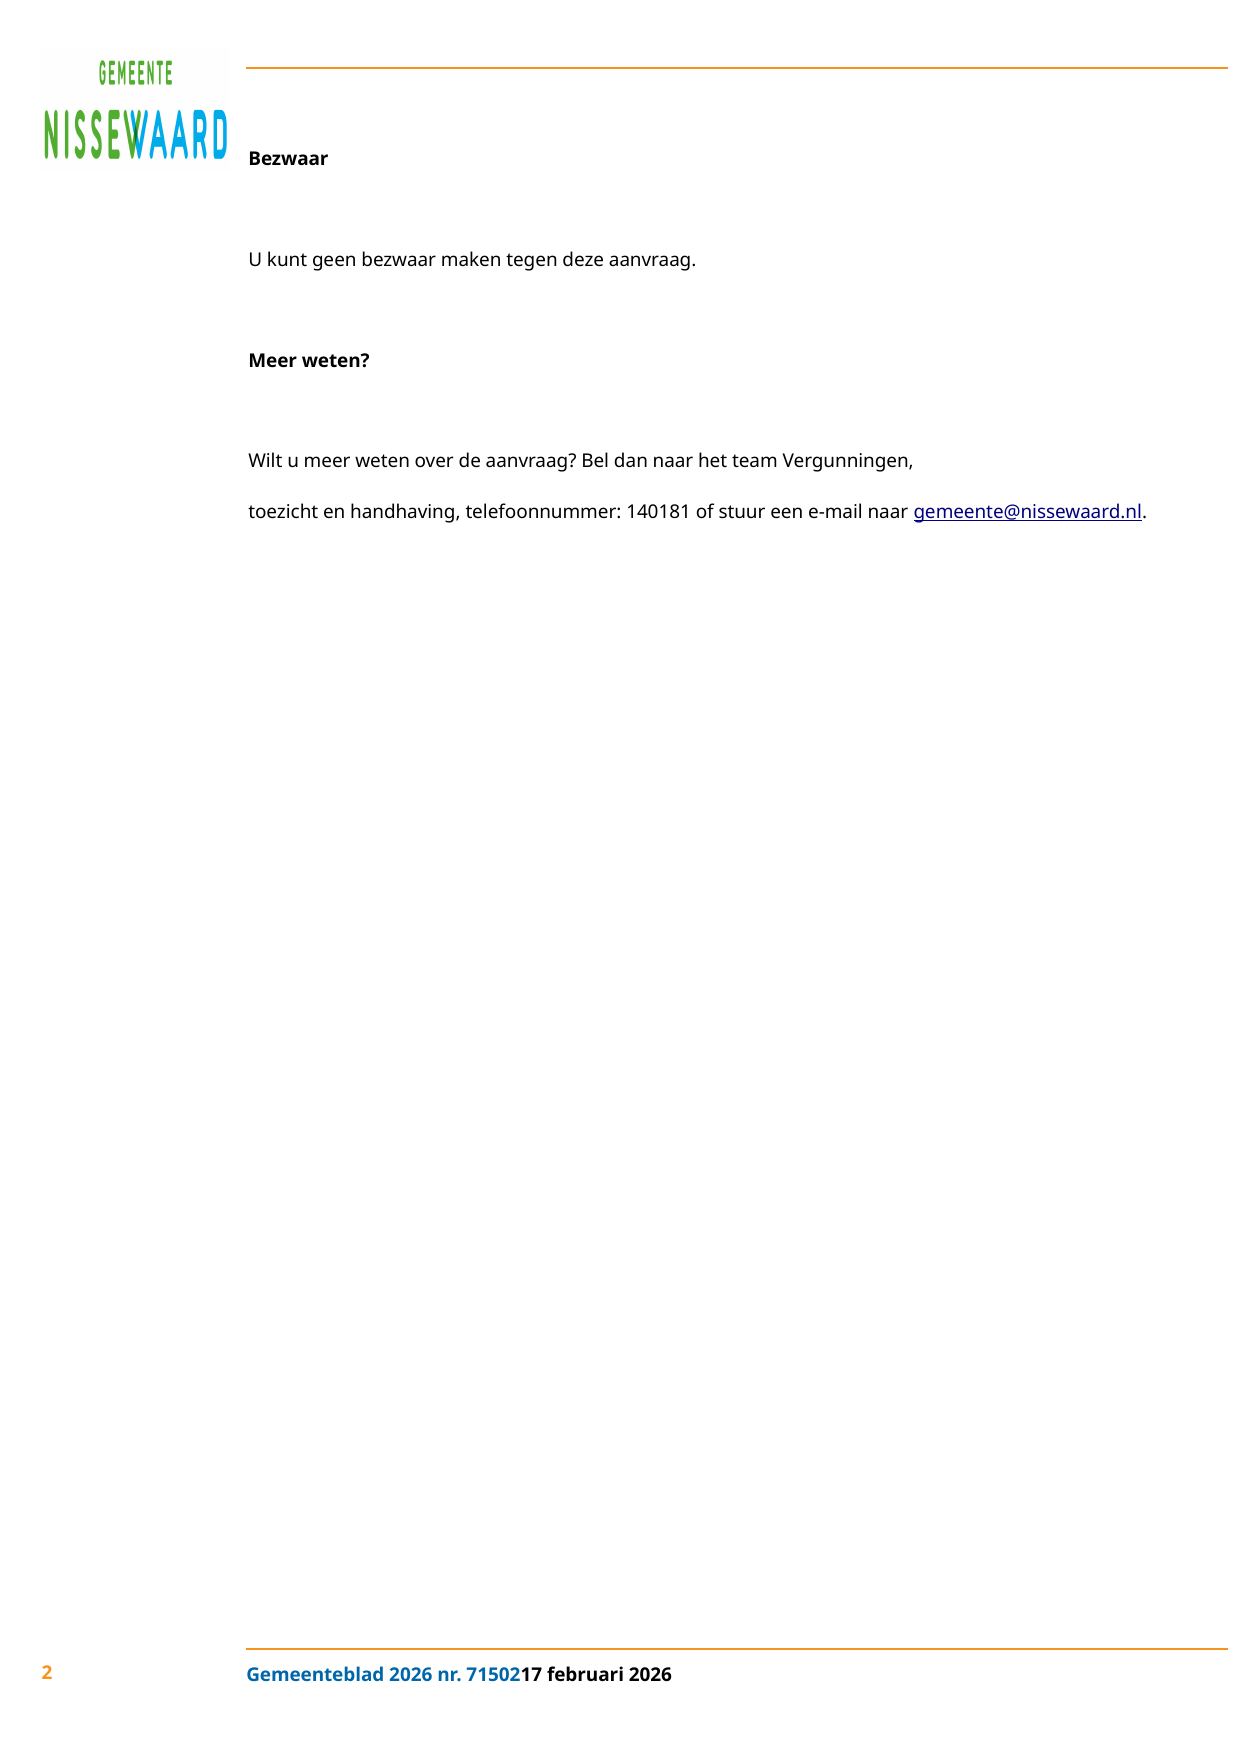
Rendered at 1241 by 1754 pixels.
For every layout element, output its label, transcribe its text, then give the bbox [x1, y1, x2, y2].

text Bezwaar [248, 145, 1152, 171]
text U kunt geen bezwaar maken tegen deze aanvraag. [248, 246, 1152, 272]
text Meer weten? [248, 347, 1152, 373]
text Wilt u meer weten over de aanvraag? Bel dan naar het team Vergunningen, [248, 448, 1152, 473]
picture [41, 47, 231, 172]
text toezicht en handhaving, telefoonnummer: 140181 of stuur een e-mail naar gemeente@nissewaard.nl. [248, 498, 1152, 524]
